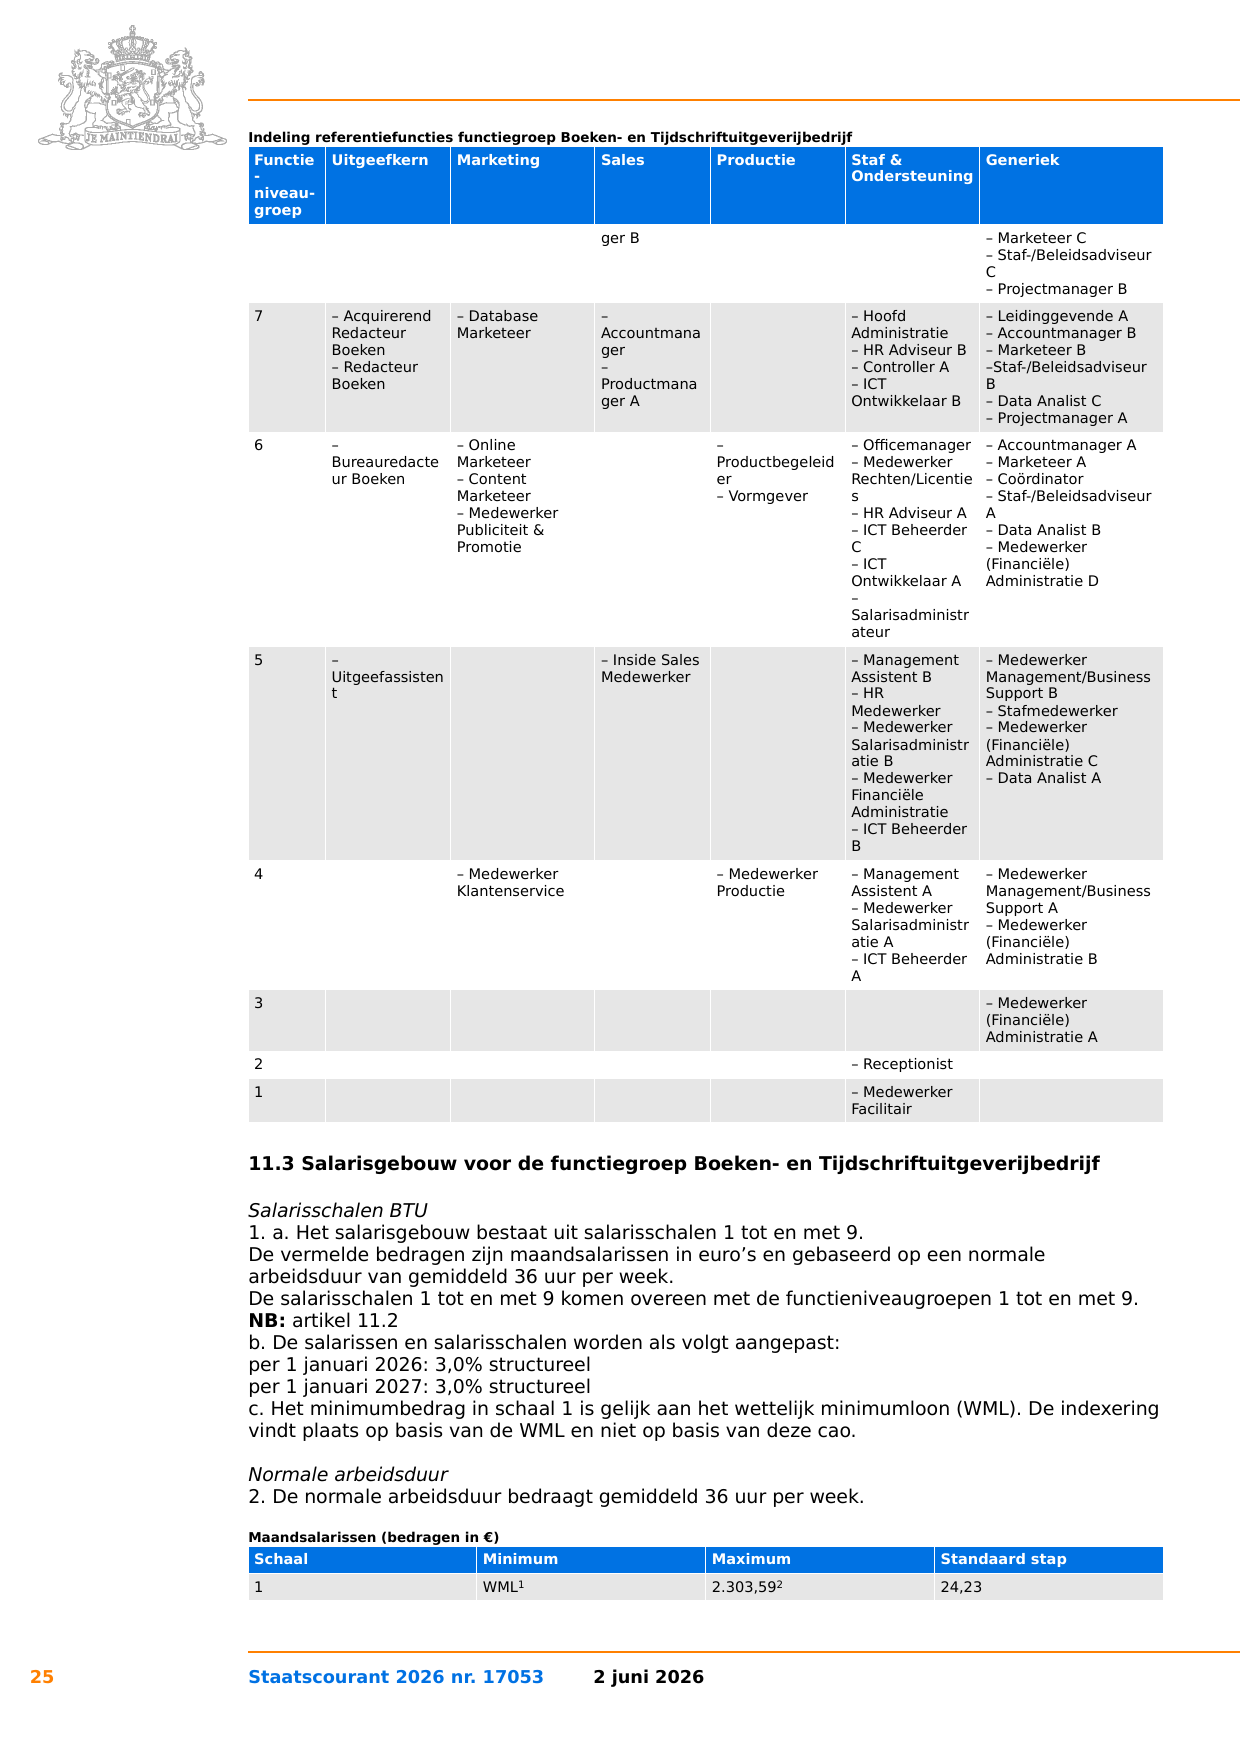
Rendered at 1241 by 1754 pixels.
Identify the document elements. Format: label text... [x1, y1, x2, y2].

text NB: artikel 11.2 [248, 1310, 1163, 1332]
table_cell 6 [249, 433, 325, 646]
table_cell [595, 990, 710, 1051]
table_cell [595, 1052, 710, 1078]
table_cell [451, 1052, 594, 1078]
table_cell [711, 303, 845, 432]
table_cell – Accountmanager A – Marketeer A – Coördinator – Staf-/Beleidsadviseur A – Data Analist B – Medewerker (Financiële) Administratie D [980, 433, 1163, 646]
table_cell Productie [711, 147, 845, 224]
table_cell – Online Marketeer – Content Marketeer – Medewerker Publiciteit & Promotie [451, 433, 594, 646]
table_cell – Leidinggevende A – Accountmanager B – Marketeer B –Staf-/Beleidsadviseur B – Data Analist C – Projectmanager A [980, 303, 1163, 432]
table_cell [595, 861, 710, 989]
table_cell ger B [595, 225, 710, 302]
table_cell [451, 1079, 594, 1122]
table_header Maandsalarissen (bedragen in €) [248, 1530, 1163, 1546]
subtitle Salarisschalen BTU [248, 1200, 1163, 1222]
table_cell – Officemanager – Medewerker Rechten/Licenties – HR Adviseur A – ICT Beheerder C – ICT Ontwikkelaar A – Salarisadministrateur [846, 433, 979, 646]
table_cell – Marketeer C – Staf-/Beleidsadviseur C – Projectmanager B [980, 225, 1163, 302]
table_cell [980, 1079, 1163, 1122]
table_cell [326, 990, 450, 1051]
table_cell Standaard stap [935, 1547, 1163, 1573]
table_cell [711, 1052, 845, 1078]
table_cell [326, 225, 450, 302]
table_cell – Database Marketeer [451, 303, 594, 432]
table_cell [451, 990, 594, 1051]
table_cell WML1 [477, 1574, 705, 1600]
table_cell [326, 861, 450, 989]
table_cell 7 [249, 303, 325, 432]
table_cell – Management Assistent A – Medewerker Salarisadministratie A – ICT Beheerder A [846, 861, 979, 989]
table_cell [711, 990, 845, 1051]
text 1. a. Het salarisgebouw bestaat uit salarisschalen 1 tot en met 9. [248, 1222, 1163, 1244]
table_cell – Medewerker Facilitair [846, 1079, 979, 1122]
table_cell [846, 990, 979, 1051]
subtitle 11.3 Salarisgebouw voor de functiegroep Boeken- en Tijdschriftuitgeverijbedrijf [248, 1153, 1163, 1175]
table_cell [595, 1079, 710, 1122]
table_cell [595, 433, 710, 646]
text c. Het minimumbedrag in schaal 1 is gelijk aan het wettelijk minimumloon (WML). De indexering vindt plaats op basis van de WML en niet op basis van deze cao. [248, 1398, 1163, 1442]
text per 1 januari 2027: 3,0% structureel [248, 1376, 1163, 1398]
table_cell 3 [249, 990, 325, 1051]
table_cell Staf & Ondersteuning [846, 147, 979, 224]
table_cell – Medewerker Productie [711, 861, 845, 989]
text De salarisschalen 1 tot en met 9 komen overeen met de functieniveaugroepen 1 tot en met 9. [248, 1288, 1163, 1310]
picture [38, 25, 227, 150]
table_cell – Medewerker Klantenservice [451, 861, 594, 989]
table_cell – Hoofd Administratie – HR Adviseur B – Controller A – ICT Ontwikkelaar B [846, 303, 979, 432]
table_cell 5 [249, 647, 325, 860]
table_cell Sales [595, 147, 710, 224]
table_cell [326, 1079, 450, 1122]
text De vermelde bedragen zijn maandsalarissen in euro’s en gebaseerd op een normale arbeidsduur van gemiddeld 36 uur per week. [248, 1244, 1163, 1288]
table_cell 2.303,592 [706, 1574, 934, 1600]
table_cell – Uitgeefassistent [326, 647, 450, 860]
text per 1 januari 2026: 3,0% structureel [248, 1354, 1163, 1376]
table_cell Marketing [451, 147, 594, 224]
text b. De salarissen en salarisschalen worden als volgt aangepast: [248, 1332, 1163, 1354]
table_cell 24,23 [935, 1574, 1163, 1600]
table_cell – Management Assistent B – HR Medewerker – Medewerker Salarisadministratie B – Medewerker Financiële Administratie – ICT Beheerder B [846, 647, 979, 860]
table_cell [711, 1079, 845, 1122]
table_cell [451, 225, 594, 302]
table_cell – Acquirerend Redacteur Boeken – Redacteur Boeken [326, 303, 450, 432]
table_cell [711, 225, 845, 302]
table_cell – Inside Sales Medewerker [595, 647, 710, 860]
table_cell Uitgeefkern [326, 147, 450, 224]
table_cell – Productbegeleider – Vormgever [711, 433, 845, 646]
table_cell Schaal [249, 1547, 476, 1573]
table_cell 2 [249, 1052, 325, 1078]
table_cell – Medewerker Management/Business Support A – Medewerker (Financiële) Administratie B [980, 861, 1163, 989]
table_cell – Accountmanager – Productmanager A [595, 303, 710, 432]
text 2. De normale arbeidsduur bedraagt gemiddeld 36 uur per week. [248, 1486, 1163, 1508]
subtitle Normale arbeidsduur [248, 1464, 1163, 1486]
table_cell – Medewerker Management/Business Support B – Stafmedewerker – Medewerker (Financiële) Administratie C – Data Analist A [980, 647, 1163, 860]
table_cell 4 [249, 861, 325, 989]
table_cell – Bureauredacteur Boeken [326, 433, 450, 646]
table_cell – Receptionist [846, 1052, 979, 1078]
table_cell [846, 225, 979, 302]
table_cell [451, 647, 594, 860]
table_cell – Medewerker (Financiële) Administratie A [980, 990, 1163, 1051]
table_cell Functie-niveau-groep [249, 147, 325, 224]
table_header Indeling referentiefuncties functiegroep Boeken- en Tijdschriftuitgeverijbedrijf [248, 130, 1163, 146]
table_cell [326, 1052, 450, 1078]
table_cell 1 [249, 1574, 476, 1600]
table_cell [249, 225, 325, 302]
table_cell Minimum [477, 1547, 705, 1573]
table_cell 1 [249, 1079, 325, 1122]
table_cell [980, 1052, 1163, 1078]
table_cell [711, 647, 845, 860]
table_cell Generiek [980, 147, 1163, 224]
table_cell Maximum [706, 1547, 934, 1573]
